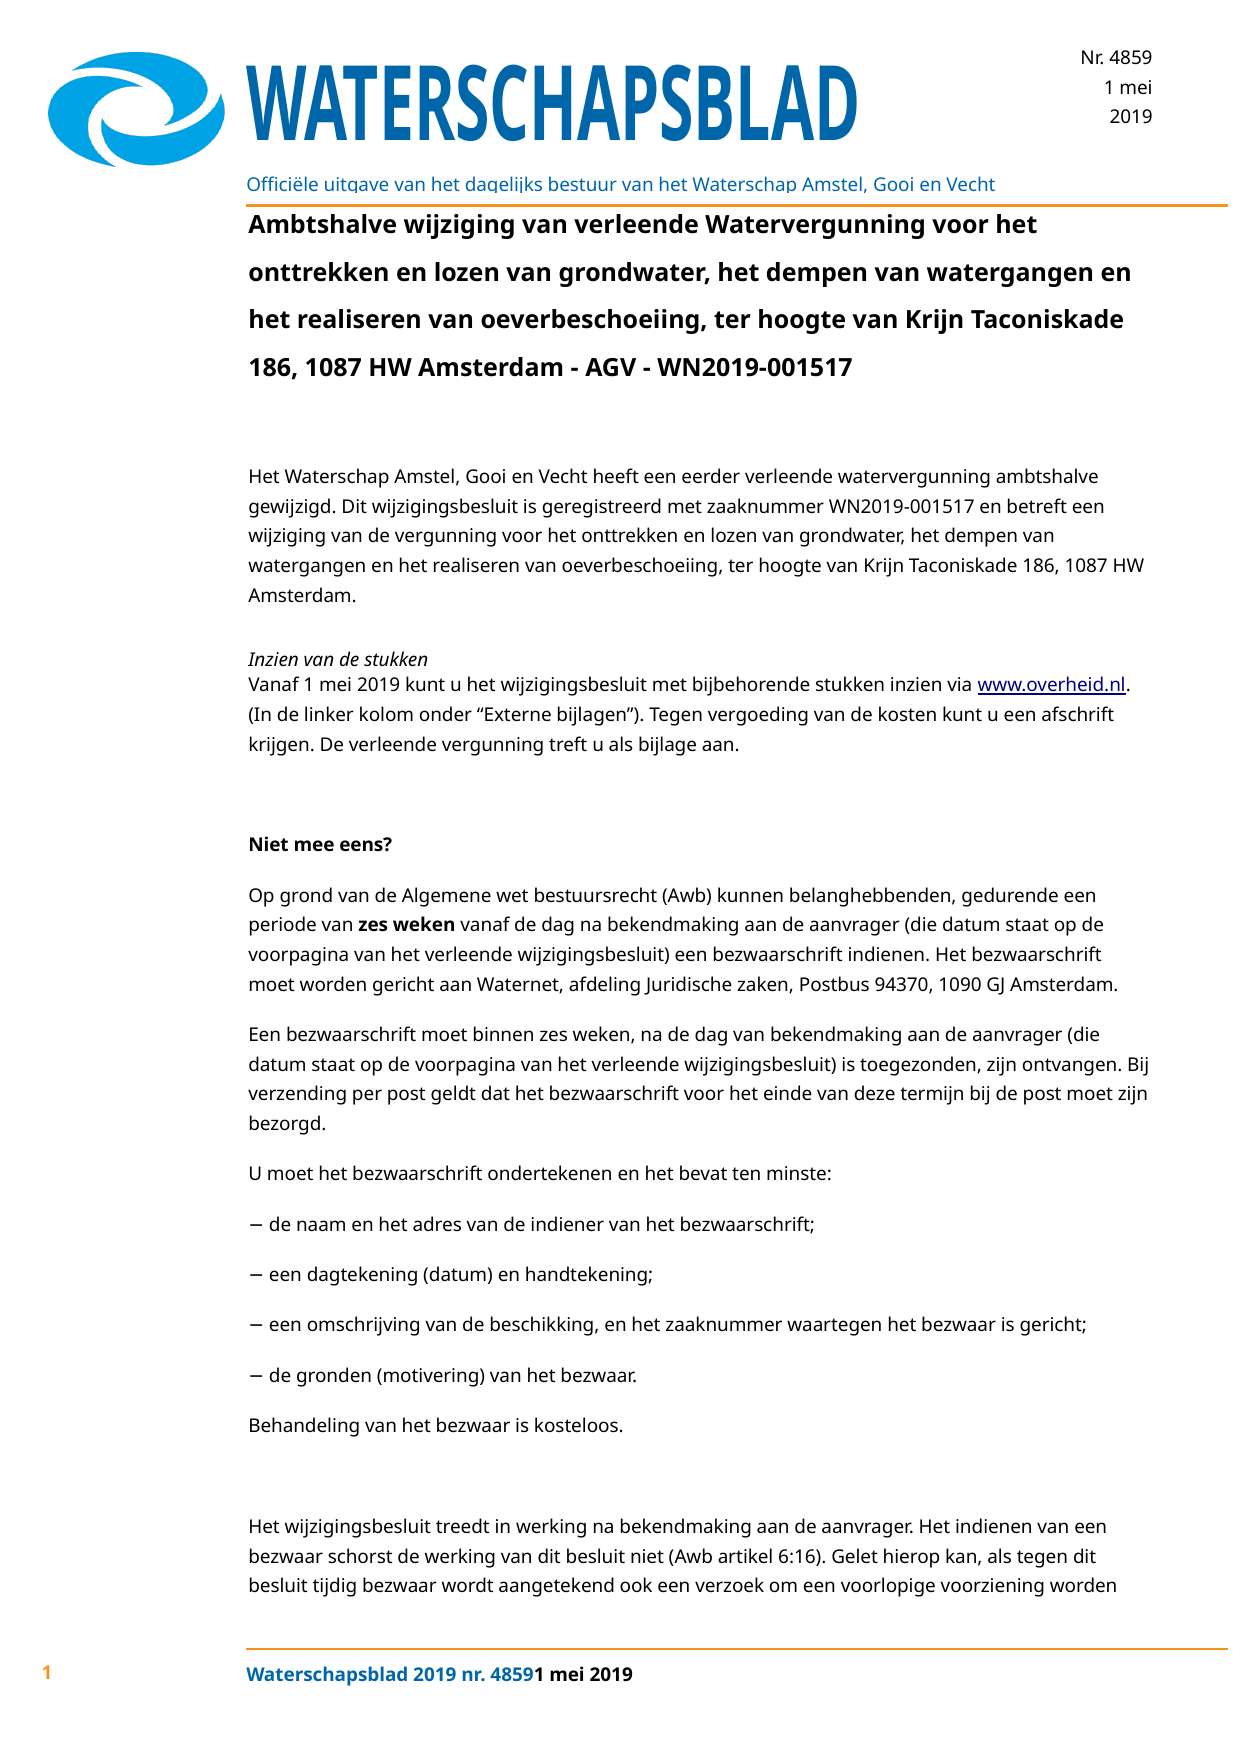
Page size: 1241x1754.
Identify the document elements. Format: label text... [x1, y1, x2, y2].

text Het Waterschap Amstel, Gooi en Vecht heeft een eerder verleende watervergunning ambtshalve gewijzigd. Dit wijzigingsbesluit is geregistreerd met zaaknummer WN2019-001517 en betreft een wijziging van de vergunning voor het onttrekken en lozen van grondwater, het dempen van watergangen en het realiseren van oeverbeschoeiing, ter hoogte van Krijn Taconiskade 186, 1087 HW Amsterdam. [248, 463, 1152, 608]
text Inzien van de stukken [248, 646, 1152, 672]
text Behandeling van het bezwaar is kosteloos. [248, 1412, 1152, 1438]
text − een dagtekening (datum) en handtekening; [248, 1261, 1152, 1287]
picture [41, 47, 231, 172]
text − een omschrijving van de beschikking, en het zaaknummer waartegen het bezwaar is gericht; [248, 1312, 1152, 1337]
text − de gronden (motivering) van het bezwaar. [248, 1362, 1152, 1388]
text Ambtshalve wijziging van verleende Watervergunning voor het onttrekken en lozen van grondwater, het dempen van watergangen en het realiseren van oeverbeschoeiing, ter hoogte van Krijn Taconiskade 186, 1087 HW Amsterdam - AGV - WN2019-001517 [248, 207, 1152, 384]
text Niet mee eens? [248, 832, 1152, 857]
text Een bezwaarschrift moet binnen zes weken, na de dag van bekendmaking aan de aanvrager (die datum staat op de voorpagina van het verleende wijzigingsbesluit) is toegezonden, zijn ontvangen. Bij verzending per post geldt dat het bezwaarschrift voor het einde van deze termijn bij de post moet zijn bezorgd. [248, 1021, 1152, 1136]
text Het wijzigingsbesluit treedt in werking na bekendmaking aan de aanvrager. Het indienen van een bezwaar schorst de werking van dit besluit niet (Awb artikel 6:16). Gelet hierop kan, als tegen dit besluit tijdig bezwaar wordt aangetekend ook een verzoek om een voorlopige voorziening worden [248, 1513, 1152, 1598]
text U moet het bezwaarschrift ondertekenen en het bevat ten minste: [248, 1160, 1152, 1186]
text Op grond van de Algemene wet bestuursrecht (Awb) kunnen belanghebbenden, gedurende een periode van zes weken vanaf de dag na bekendmaking aan de aanvrager (die datum staat op de voorpagina van het verleende wijzigingsbesluit) een bezwaarschrift indienen. Het bezwaarschrift moet worden gericht aan Waternet, afdeling Juridische zaken, Postbus 94370, 1090 GJ Amsterdam. [248, 882, 1152, 996]
text Vanaf 1 mei 2019 kunt u het wijzigingsbesluit met bijbehorende stukken inzien via www.overheid.nl. (In de linker kolom onder “Externe bijlagen”). Tegen vergoeding van de kosten kunt u een afschrift krijgen. De verleende vergunning treft u als bijlage aan. [248, 672, 1152, 756]
text − de naam en het adres van de indiener van het bezwaarschrift; [248, 1211, 1152, 1236]
